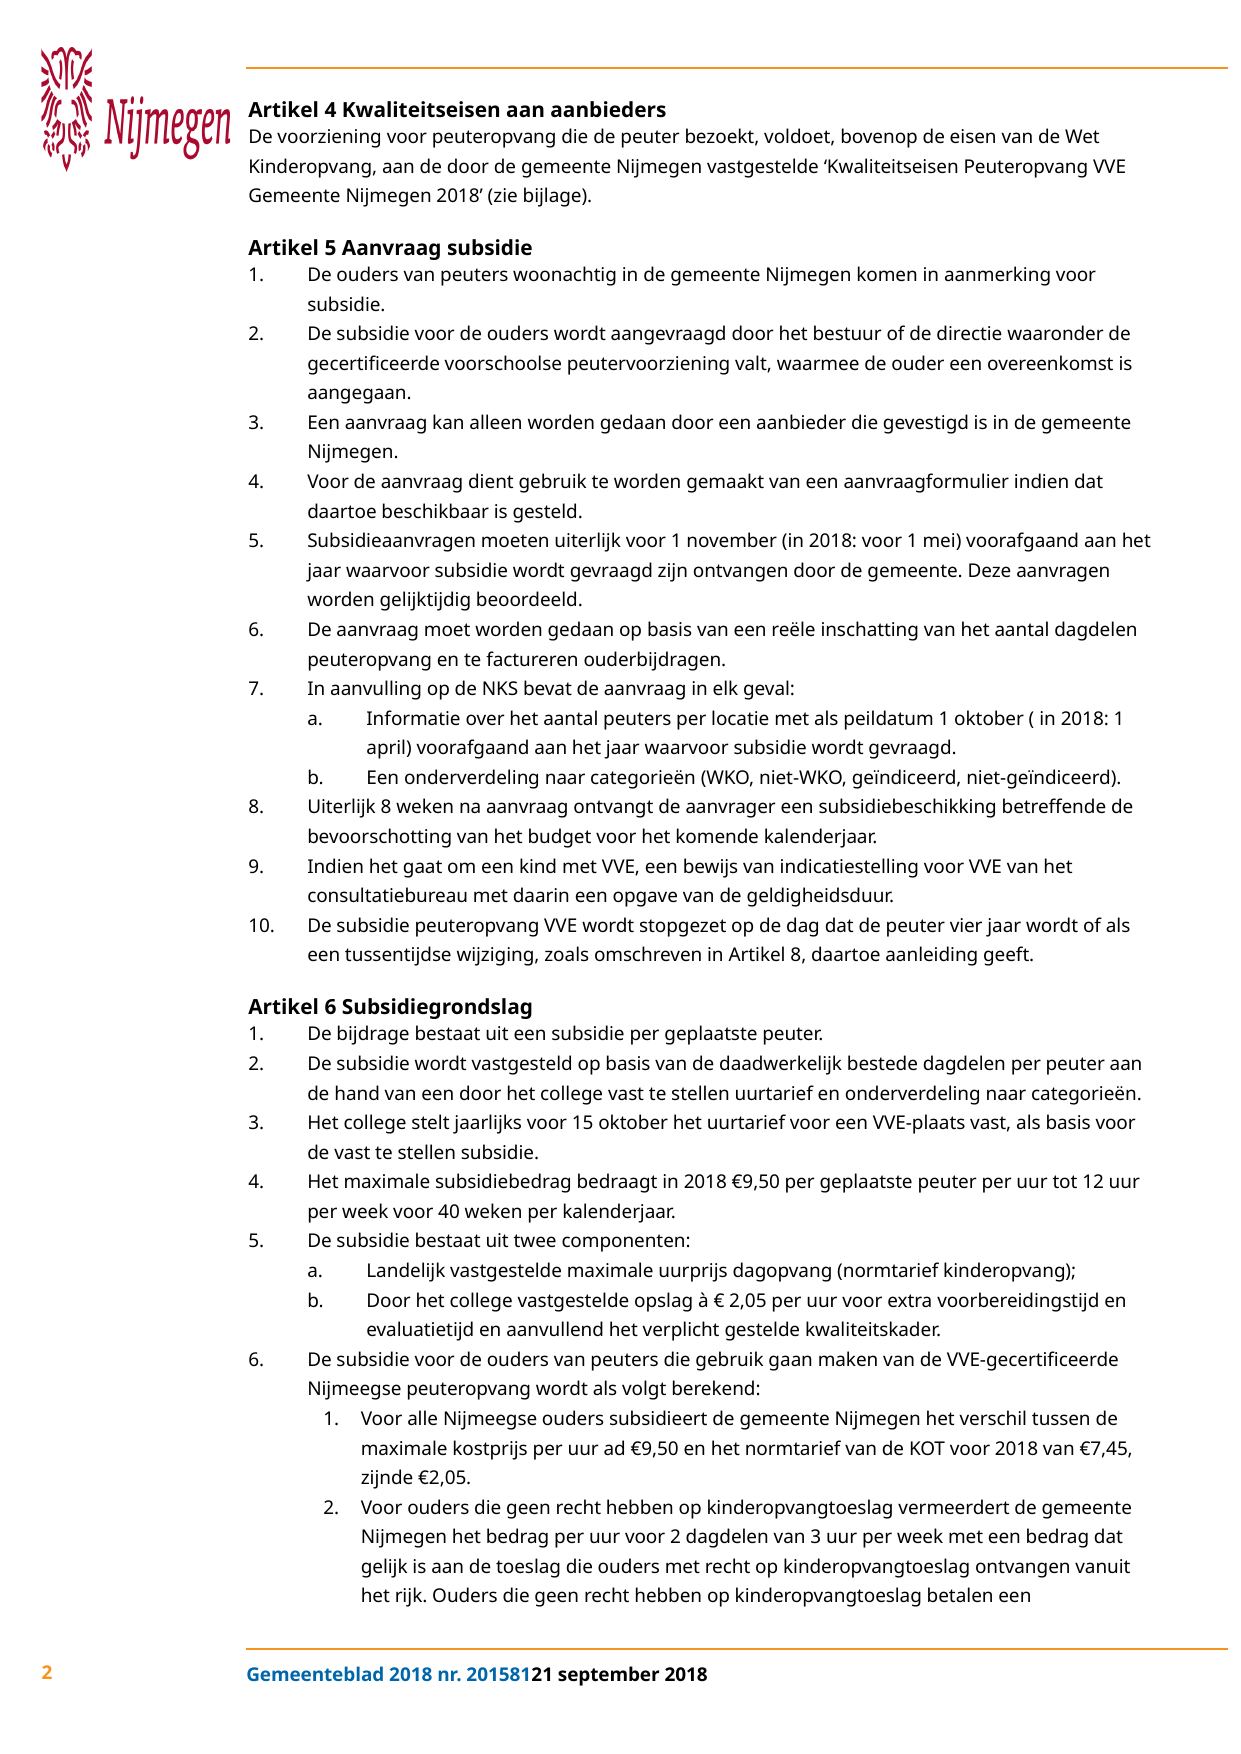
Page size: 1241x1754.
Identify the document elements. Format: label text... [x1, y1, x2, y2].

list Subsidieaanvragen moeten uiterlijk voor 1 november (in 2018: voor 1 mei) voorafgaand aan het jaar waarvoor subsidie wordt gevraagd zijn ontvangen door de gemeente. Deze aanvragen worden gelijktijdig beoordeeld. [248, 527, 1152, 612]
list De bijdrage bestaat uit een subsidie per geplaatste peuter. [248, 1021, 1152, 1046]
list Door het college vastgestelde opslag à € 2,05 per uur voor extra voorbereidingstijd en evaluatietijd en aanvullend het verplicht gestelde kwaliteitskader. [307, 1287, 1152, 1342]
list Landelijk vastgestelde maximale uurprijs dagopvang (normtarief kinderopvang); [307, 1257, 1152, 1283]
list De subsidie voor de ouders van peuters die gebruik gaan maken van de VVE-gecertificeerde Nijmeegse peuteropvang wordt als volgt berekend: [248, 1346, 1152, 1401]
text Artikel 6 Subsidiegrondslag [248, 992, 1152, 1021]
text Artikel 5 Aanvraag subsidie [248, 233, 1152, 261]
list In aanvulling op de NKS bevat de aanvraag in elk geval: [248, 675, 1152, 701]
list De subsidie peuteropvang VVE wordt stopgezet op de dag dat de peuter vier jaar wordt of als een tussentijdse wijziging, zoals omschreven in Artikel 8, daartoe aanleiding geeft. [248, 912, 1152, 967]
list De aanvraag moet worden gedaan op basis van een reële inschatting van het aantal dagdelen peuteropvang en te factureren ouderbijdragen. [248, 616, 1152, 672]
list De subsidie voor de ouders wordt aangevraagd door het bestuur of de directie waaronder de gecertificeerde voorschoolse peutervoorziening valt, waarmee de ouder een overeenkomst is aangegaan. [248, 320, 1152, 405]
list De subsidie bestaat uit twee componenten: [248, 1228, 1152, 1253]
list De subsidie wordt vastgesteld op basis van de daadwerkelijk bestede dagdelen per peuter aan de hand van een door het college vast te stellen uurtarief en onderverdeling naar categorieën. [248, 1050, 1152, 1105]
text De voorziening voor peuteropvang die de peuter bezoekt, voldoet, bovenop de eisen van de Wet Kinderopvang, aan de door de gemeente Nijmegen vastgestelde ‘Kwaliteitseisen Peuteropvang VVE Gemeente Nijmegen 2018’ (zie bijlage). [248, 123, 1152, 208]
list Voor ouders die geen recht hebben op kinderopvangtoeslag vermeerdert de gemeente Nijmegen het bedrag per uur voor 2 dagdelen van 3 uur per week met een bedrag dat gelijk is aan de toeslag die ouders met recht op kinderopvangtoeslag ontvangen vanuit het rijk. Ouders die geen recht hebben op kinderopvangtoeslag betalen een [323, 1494, 1152, 1608]
list Voor de aanvraag dient gebruik te worden gemaakt van een aanvraagformulier indien dat daartoe beschikbaar is gesteld. [248, 468, 1152, 524]
list Een onderverdeling naar categorieën (WKO, niet-WKO, geïndiceerd, niet-geïndiceerd). [307, 764, 1152, 790]
text Artikel 4 Kwaliteitseisen aan aanbieders [248, 95, 1152, 123]
list Indien het gaat om een kind met VVE, een bewijs van indicatiestelling voor VVE van het consultatiebureau met daarin een opgave van de geldigheidsduur. [248, 853, 1152, 908]
list Voor alle Nijmeegse ouders subsidieert de gemeente Nijmegen het verschil tussen de maximale kostprijs per uur ad €9,50 en het normtarief van de KOT voor 2018 van €7,45, zijnde €2,05. [323, 1405, 1152, 1490]
list Uiterlijk 8 weken na aanvraag ontvangt de aanvrager een subsidiebeschikking betreffende de bevoorschotting van het budget voor het komende kalenderjaar. [248, 794, 1152, 849]
list De ouders van peuters woonachtig in de gemeente Nijmegen komen in aanmerking voor subsidie. [248, 261, 1152, 317]
list Het maximale subsidiebedrag bedraagt in 2018 €9,50 per geplaatste peuter per uur tot 12 uur per week voor 40 weken per kalenderjaar. [248, 1168, 1152, 1224]
list Een aanvraag kan alleen worden gedaan door een aanbieder die gevestigd is in de gemeente Nijmegen. [248, 409, 1152, 464]
picture [41, 47, 231, 172]
list Informatie over het aantal peuters per locatie met als peildatum 1 oktober ( in 2018: 1 april) voorafgaand aan het jaar waarvoor subsidie wordt gevraagd. [307, 705, 1152, 760]
list Het college stelt jaarlijks voor 15 oktober het uurtarief voor een VVE-plaats vast, als basis voor de vast te stellen subsidie. [248, 1109, 1152, 1164]
